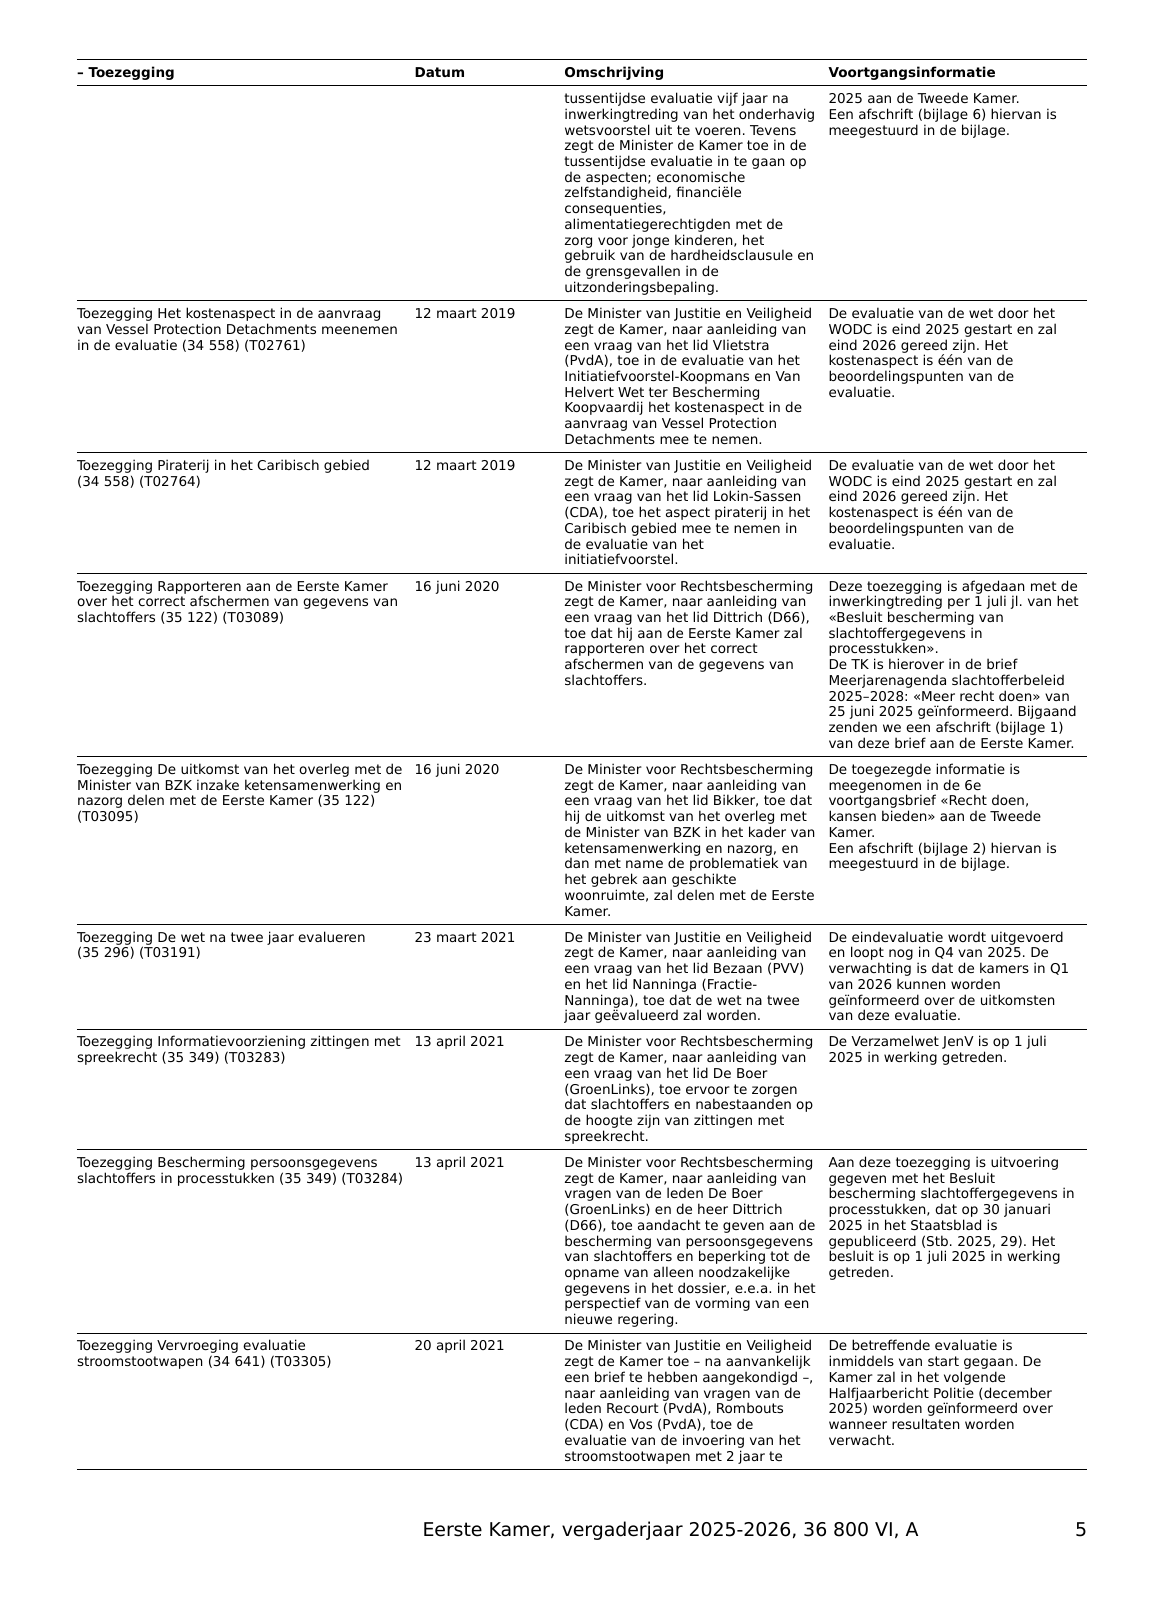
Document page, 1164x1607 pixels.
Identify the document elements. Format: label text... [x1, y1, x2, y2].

table_cell [77, 86, 408, 300]
table_cell De Minister voor Rechtsbescherming zegt de Kamer, naar aanleiding van een vraag van het lid De Boer (GroenLinks), toe ervoor te zorgen dat slachtoffers en nabestaanden op de hoogte zijn van zittingen met spreekrecht. [558, 1030, 822, 1149]
table_cell Aan deze toezegging is uitvoering gegeven met het Besluit bescherming slachtoffergegevens in processtukken, dat op 30 januari 2025 in het Staatsblad is gepubliceerd (Stb. 2025, 29). Het besluit is op 1 juli 2025 in werking getreden. [823, 1150, 1087, 1332]
table_cell De Minister voor Rechtsbescherming zegt de Kamer, naar aanleiding van een vraag van het lid Bikker, toe dat hij de uitkomst van het overleg met de Minister van BZK in het kader van ketensamenwerking en nazorg, en dan met name de problematiek van het gebrek aan geschikte woonruimte, zal delen met de Eerste Kamer. [558, 757, 822, 924]
table_cell De evaluatie van de wet door het WODC is eind 2025 gestart en zal eind 2026 gereed zijn. Het kostenaspect is één van de beoordelingspunten van de evaluatie. [823, 301, 1087, 452]
table_cell Toezegging Vervroeging evaluatie stroomstootwapen (34 641) (T03305) [77, 1334, 408, 1469]
table_cell 12 maart 2019 [409, 453, 558, 573]
table_cell 20 april 2021 [409, 1334, 558, 1469]
table_cell [409, 86, 558, 300]
table_cell 23 maart 2021 [409, 925, 558, 1028]
table_cell De Verzamelwet JenV is op 1 juli 2025 in werking getreden. [823, 1030, 1087, 1149]
table_cell 13 april 2021 [409, 1150, 558, 1332]
table_cell Toezegging Informatievoorziening zittingen met spreekrecht (35 349) (T03283) [77, 1030, 408, 1149]
table_cell De Minister van Justitie en Veiligheid zegt de Kamer, naar aanleiding van een vraag van het lid Lokin-Sassen (CDA), toe het aspect piraterij in het Caribisch gebied mee te nemen in de evaluatie van het initiatiefvoorstel. [558, 453, 822, 573]
table_cell Toezegging De uitkomst van het overleg met de Minister van BZK inzake ketensamenwerking en nazorg delen met de Eerste Kamer (35 122) (T03095) [77, 757, 408, 924]
table_cell De Minister van Justitie en Veiligheid zegt de Kamer toe – na aanvankelijk een brief te hebben aangekondigd –, naar aanleiding van vragen van de leden Recourt (PvdA), Rombouts (CDA) en Vos (PvdA), toe de evaluatie van de invoering van het stroomstootwapen met 2 jaar te [558, 1334, 822, 1469]
table_cell 2025 aan de Tweede Kamer. Een afschrift (bijlage 6) hiervan is meegestuurd in de bijlage. [823, 86, 1087, 300]
table_cell De toegezegde informatie is meegenomen in de 6e voortgangsbrief «Recht doen, kansen bieden» aan de Tweede Kamer. Een afschrift (bijlage 2) hiervan is meegestuurd in de bijlage. [823, 757, 1087, 924]
table_cell De Minister voor Rechtsbescherming zegt de Kamer, naar aanleiding van een vraag van het lid Dittrich (D66), toe dat hij aan de Eerste Kamer zal rapporteren over het correct afschermen van de gegevens van slachtoffers. [558, 574, 822, 756]
table_cell De betreffende evaluatie is inmiddels van start gegaan. De Kamer zal in het volgende Halfjaarbericht Politie (december 2025) worden geïnformeerd over wanneer resultaten worden verwacht. [823, 1334, 1087, 1469]
table_header Voortgangsinformatie [823, 60, 1087, 85]
table_header Datum [409, 60, 558, 85]
table_cell De eindevaluatie wordt uitgevoerd en loopt nog in Q4 van 2025. De verwachting is dat de kamers in Q1 van 2026 kunnen worden geïnformeerd over de uitkomsten van deze evaluatie. [823, 925, 1087, 1028]
table_cell Toezegging Rapporteren aan de Eerste Kamer over het correct afschermen van gegevens van slachtoffers (35 122) (T03089) [77, 574, 408, 756]
table_cell Toezegging Bescherming persoonsgegevens slachtoffers in processtukken (35 349) (T03284) [77, 1150, 408, 1332]
table_cell Toezegging Piraterij in het Caribisch gebied (34 558) (T02764) [77, 453, 408, 573]
table_header Omschrijving [558, 60, 822, 85]
table_header – Toezegging [77, 60, 408, 85]
table_cell Deze toezegging is afgedaan met de inwerkingtreding per 1 juli jl. van het «Besluit bescherming van slachtoffergegevens in processtukken». De TK is hierover in de brief Meerjarenagenda slachtofferbeleid 2025–2028: «Meer recht doen» van 25 juni 2025 geïnformeerd. Bijgaand zenden we een afschrift (bijlage 1) van deze brief aan de Eerste Kamer. [823, 574, 1087, 756]
table_cell tussentijdse evaluatie vijf jaar na inwerkingtreding van het onderhavig wetsvoorstel uit te voeren. Tevens zegt de Minister de Kamer toe in de tussentijdse evaluatie in te gaan op de aspecten; economische zelfstandigheid, financiële consequenties, alimentatiegerechtigden met de zorg voor jonge kinderen, het gebruik van de hardheidsclausule en de grensgevallen in de uitzonderingsbepaling. [558, 86, 822, 300]
table_cell De evaluatie van de wet door het WODC is eind 2025 gestart en zal eind 2026 gereed zijn. Het kostenaspect is één van de beoordelingspunten van de evaluatie. [823, 453, 1087, 573]
table_cell De Minister van Justitie en Veiligheid zegt de Kamer, naar aanleiding van een vraag van het lid Bezaan (PVV) en het lid Nanninga (Fractie-Nanninga), toe dat de wet na twee jaar geëvalueerd zal worden. [558, 925, 822, 1028]
table_cell 12 maart 2019 [409, 301, 558, 452]
table_cell 13 april 2021 [409, 1030, 558, 1149]
table_cell 16 juni 2020 [409, 574, 558, 756]
table_cell Toezegging De wet na twee jaar evalueren (35 296) (T03191) [77, 925, 408, 1028]
table_cell De Minister van Justitie en Veiligheid zegt de Kamer, naar aanleiding van een vraag van het lid Vlietstra (PvdA), toe in de evaluatie van het Initiatiefvoorstel-Koopmans en Van Helvert Wet ter Bescherming Koopvaardij het kostenaspect in de aanvraag van Vessel Protection Detachments mee te nemen. [558, 301, 822, 452]
table_cell De Minister voor Rechtsbescherming zegt de Kamer, naar aanleiding van vragen van de leden De Boer (GroenLinks) en de heer Dittrich (D66), toe aandacht te geven aan de bescherming van persoonsgegevens van slachtoffers en beperking tot de opname van alleen noodzakelijke gegevens in het dossier, e.e.a. in het perspectief van de vorming van een nieuwe regering. [558, 1150, 822, 1332]
table_cell 16 juni 2020 [409, 757, 558, 924]
table_cell Toezegging Het kostenaspect in de aanvraag van Vessel Protection Detachments meenemen in de evaluatie (34 558) (T02761) [77, 301, 408, 452]
